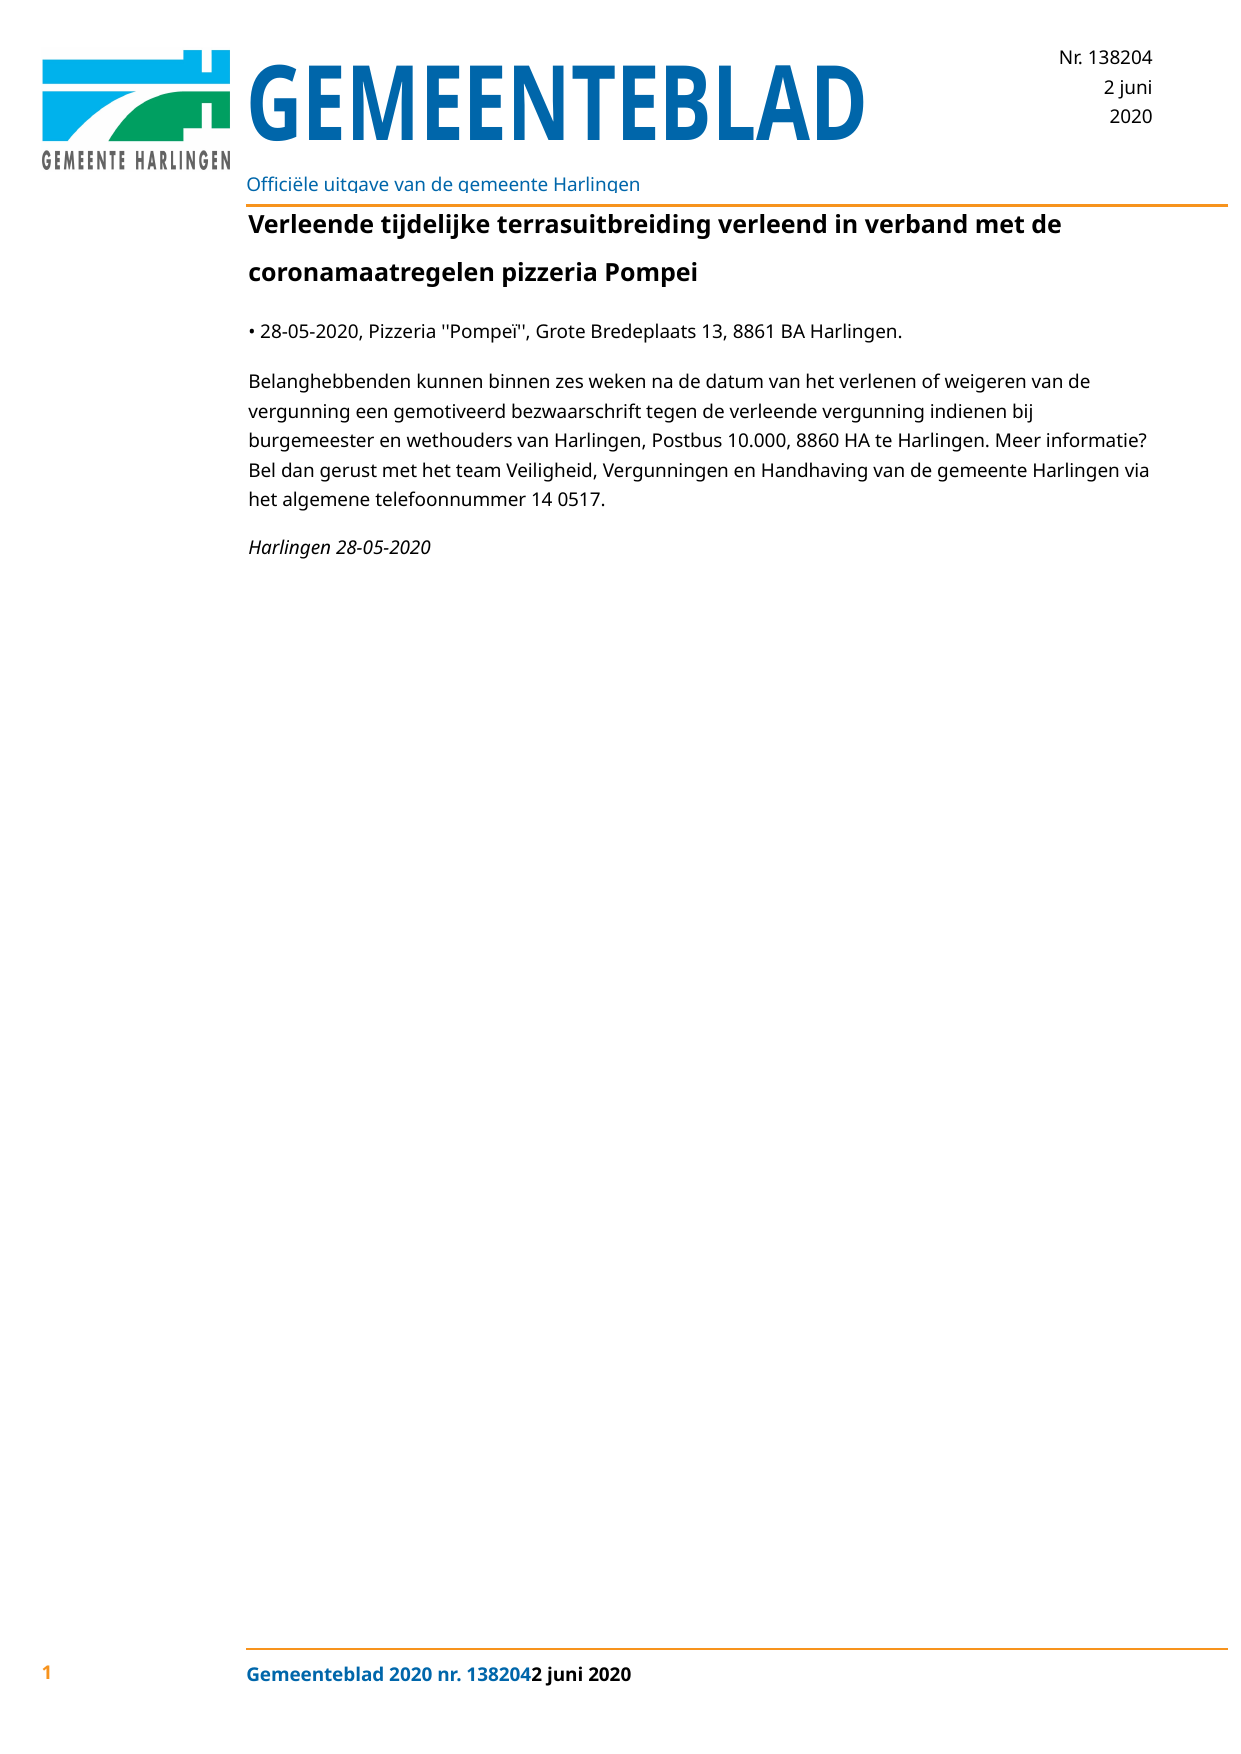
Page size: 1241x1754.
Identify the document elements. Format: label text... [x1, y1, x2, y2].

text Harlingen 28-05-2020 [248, 534, 1152, 560]
text Verleende tijdelijke terrasuitbreiding verleend in verband met de coronamaatregelen pizzeria Pompei [248, 207, 1152, 288]
picture [41, 47, 231, 172]
text • 28-05-2020, Pizzeria ''Pompeï'', Grote Bredeplaats 13, 8861 BA Harlingen. [248, 318, 1152, 344]
text Belanghebbenden kunnen binnen zes weken na de datum van het verlenen of weigeren van de vergunning een gemotiveerd bezwaarschrift tegen de verleende vergunning indienen bij burgemeester en wethouders van Harlingen, Postbus 10.000, 8860 HA te Harlingen. Meer informatie? Bel dan gerust met het team Veiligheid, Vergunningen en Handhaving van de gemeente Harlingen via het algemene telefoonnummer 14 0517. [248, 368, 1152, 512]
